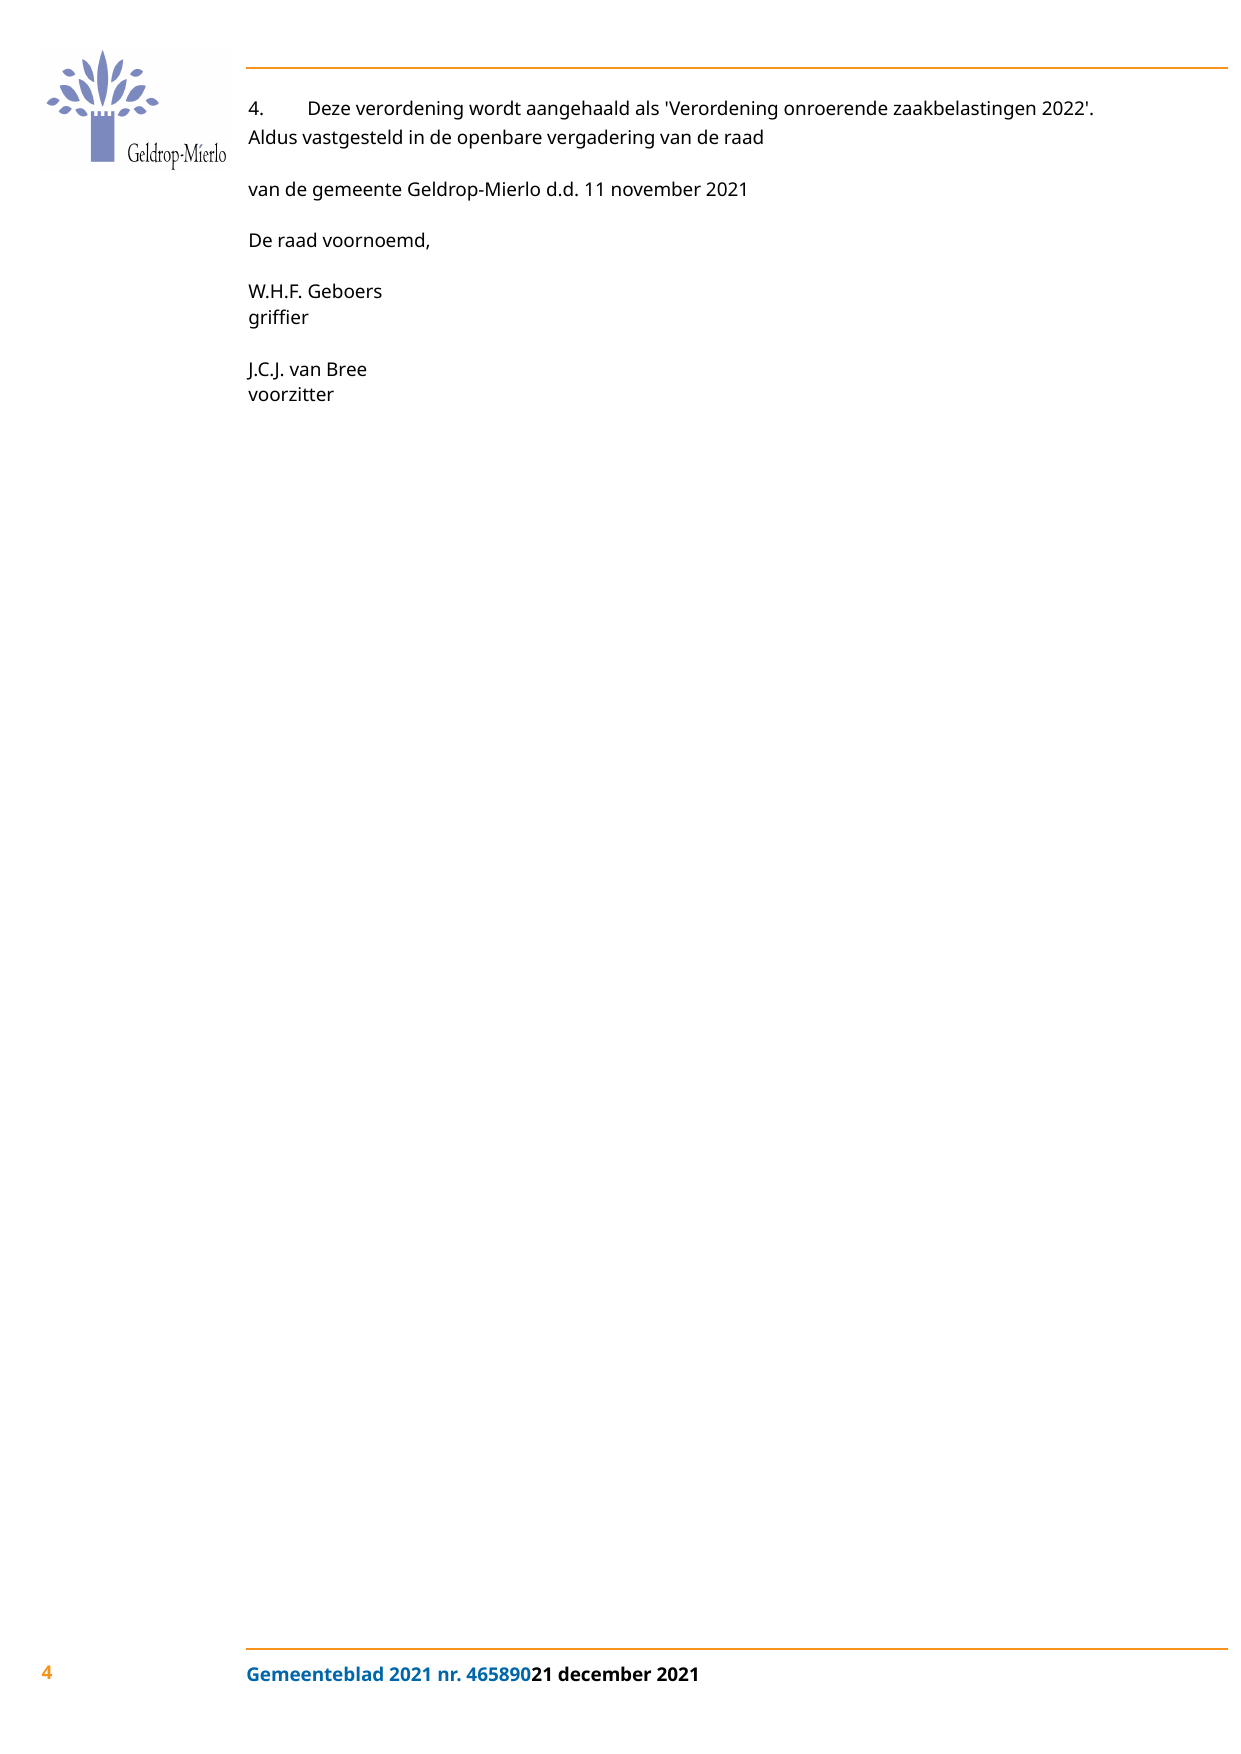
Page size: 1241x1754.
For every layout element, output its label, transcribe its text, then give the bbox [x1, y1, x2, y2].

list Deze verordening wordt aangehaald als 'Verordening onroerende zaakbelastingen 2022'. [248, 95, 1152, 121]
text De raad voornoemd, [248, 227, 1152, 253]
text van de gemeente Geldrop-Mierlo d.d. 11 november 2021 [248, 176, 1152, 202]
text voorzitter [248, 382, 1152, 407]
text W.H.F. Geboers [248, 279, 1152, 304]
text J.C.J. van Bree [248, 356, 1152, 382]
text Aldus vastgesteld in de openbare vergadering van de raad [248, 124, 1152, 150]
text griffier [248, 304, 1152, 330]
picture [41, 47, 231, 172]
